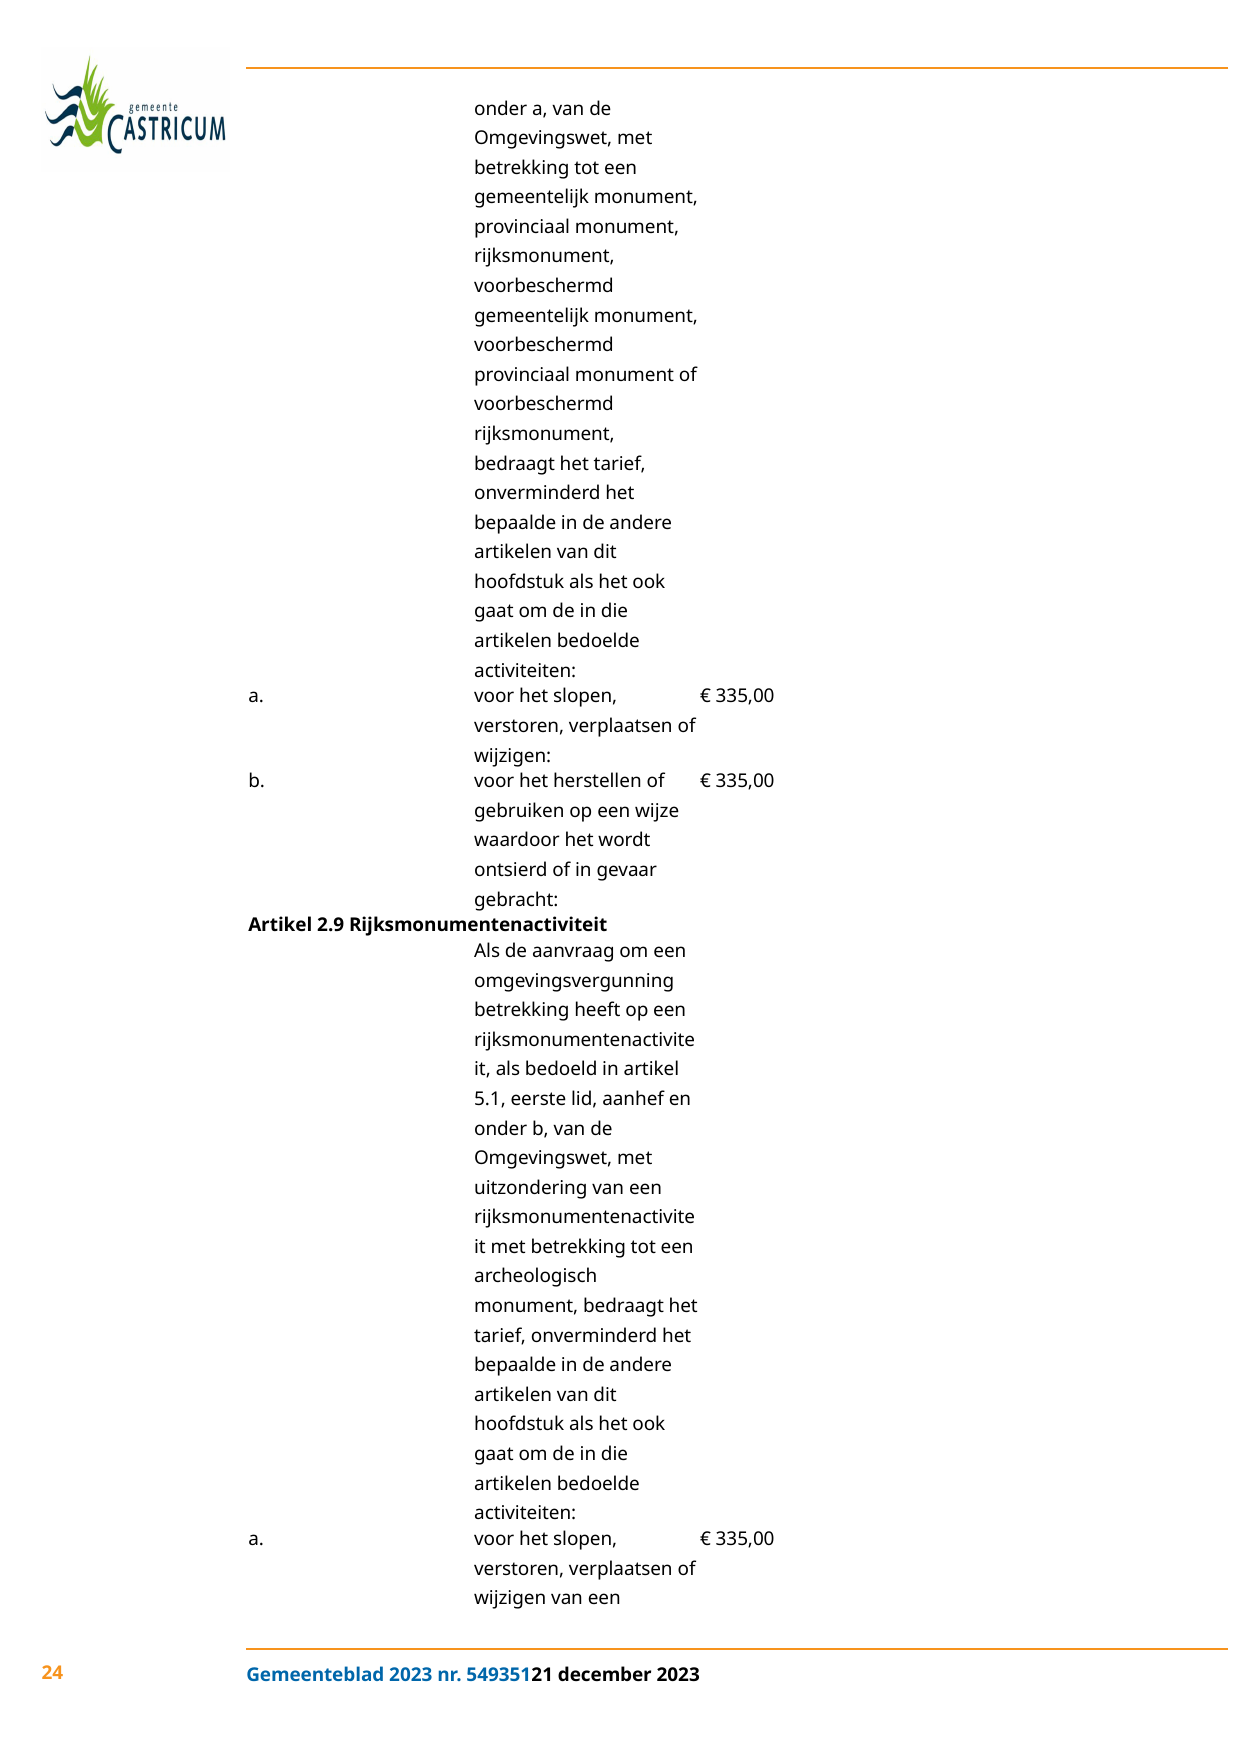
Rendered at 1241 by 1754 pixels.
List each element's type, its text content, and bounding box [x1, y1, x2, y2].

table_cell [926, 937, 1152, 1525]
table_cell [700, 95, 926, 683]
table_cell b. [248, 768, 474, 912]
table_cell [926, 912, 1152, 937]
table_cell Als de aanvraag om een omgevingsvergunning betrekking heeft op een rijksmonumentenactiviteit, als bedoeld in artikel 5.1, eerste lid, aanhef en onder b, van de Omgevingswet, met uitzondering van een rijksmonumentenactiviteit met betrekking tot een archeologisch monument, bedraagt het tarief, onverminderd het bepaalde in de andere artikelen van dit hoofdstuk als het ook gaat om de in die artikelen bedoelde activiteiten: [474, 937, 700, 1525]
table_cell voor het slopen, verstoren, verplaatsen of wijzigen: [474, 683, 700, 767]
table_cell [248, 937, 474, 1525]
table_cell € 335,00 [700, 1525, 926, 1610]
table_cell voor het herstellen of gebruiken op een wijze waardoor het wordt ontsierd of in gevaar gebracht: [474, 768, 700, 912]
table_cell [926, 95, 1152, 683]
table_cell [926, 768, 1152, 912]
table_cell € 335,00 [700, 683, 926, 767]
table_cell [700, 937, 926, 1525]
table_cell voor het slopen, verstoren, verplaatsen of wijzigen van een [474, 1525, 700, 1610]
table_cell Artikel 2.9 Rijksmonumentenactiviteit [248, 912, 926, 937]
table_cell [248, 95, 474, 683]
table_cell a. [248, 683, 474, 767]
table_cell a. [248, 1525, 474, 1610]
table_cell onder a, van de Omgevingswet, met betrekking tot een gemeentelijk monument, provinciaal monument, rijksmonument, voorbeschermd gemeentelijk monument, voorbeschermd provinciaal monument of voorbeschermd rijksmonument, bedraagt het tarief, onverminderd het bepaalde in de andere artikelen van dit hoofdstuk als het ook gaat om de in die artikelen bedoelde activiteiten: [474, 95, 700, 683]
table_cell € 335,00 [700, 768, 926, 912]
table_cell [926, 1525, 1152, 1610]
table_cell [926, 683, 1152, 767]
picture [41, 47, 231, 172]
